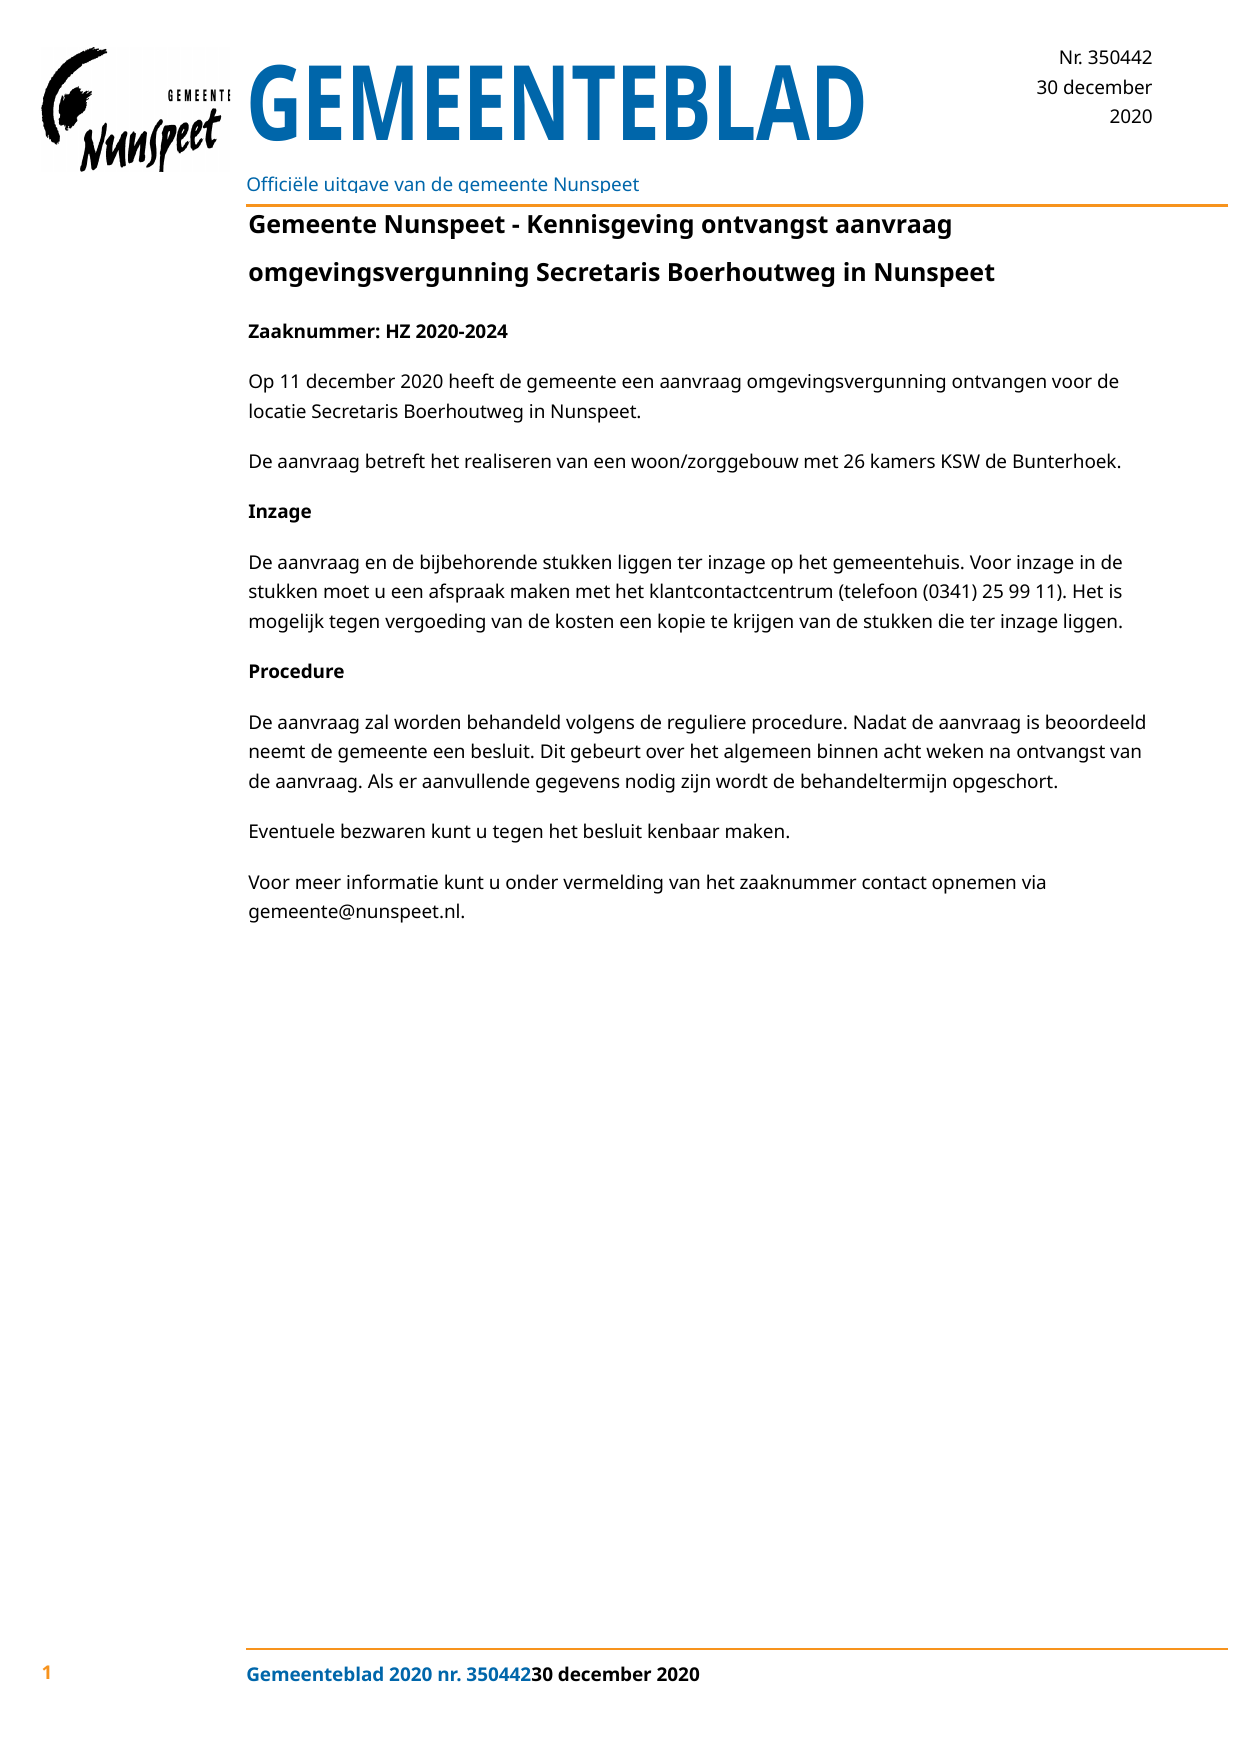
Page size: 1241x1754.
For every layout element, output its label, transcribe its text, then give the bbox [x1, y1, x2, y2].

text Inzage [248, 499, 1152, 524]
text Procedure [248, 659, 1152, 684]
text De aanvraag en de bijbehorende stukken liggen ter inzage op het gemeentehuis. Voor inzage in de stukken moet u een afspraak maken met het klantcontactcentrum (telefoon (0341) 25 99 11). Het is mogelijk tegen vergoeding van de kosten een kopie te krijgen van de stukken die ter inzage liggen. [248, 549, 1152, 634]
text De aanvraag betreft het realiseren van een woon/zorggebouw met 26 kamers KSW de Bunterhoek. [248, 448, 1152, 474]
picture [41, 47, 231, 172]
text Voor meer informatie kunt u onder vermelding van het zaaknummer contact opnemen via gemeente@nunspeet.nl. [248, 869, 1152, 924]
text Eventuele bezwaren kunt u tegen het besluit kenbaar maken. [248, 819, 1152, 844]
text De aanvraag zal worden behandeld volgens de reguliere procedure. Nadat de aanvraag is beoordeeld neemt de gemeente een besluit. Dit gebeurt over het algemeen binnen acht weken na ontvangst van de aanvraag. Als er aanvullende gegevens nodig zijn wordt de behandeltermijn opgeschort. [248, 709, 1152, 794]
text Gemeente Nunspeet - Kennisgeving ontvangst aanvraag omgevingsvergunning Secretaris Boerhoutweg in Nunspeet [248, 207, 1152, 288]
text Zaaknummer: HZ 2020-2024 [248, 318, 1152, 344]
text Op 11 december 2020 heeft de gemeente een aanvraag omgevingsvergunning ontvangen voor de locatie Secretaris Boerhoutweg in Nunspeet. [248, 368, 1152, 424]
